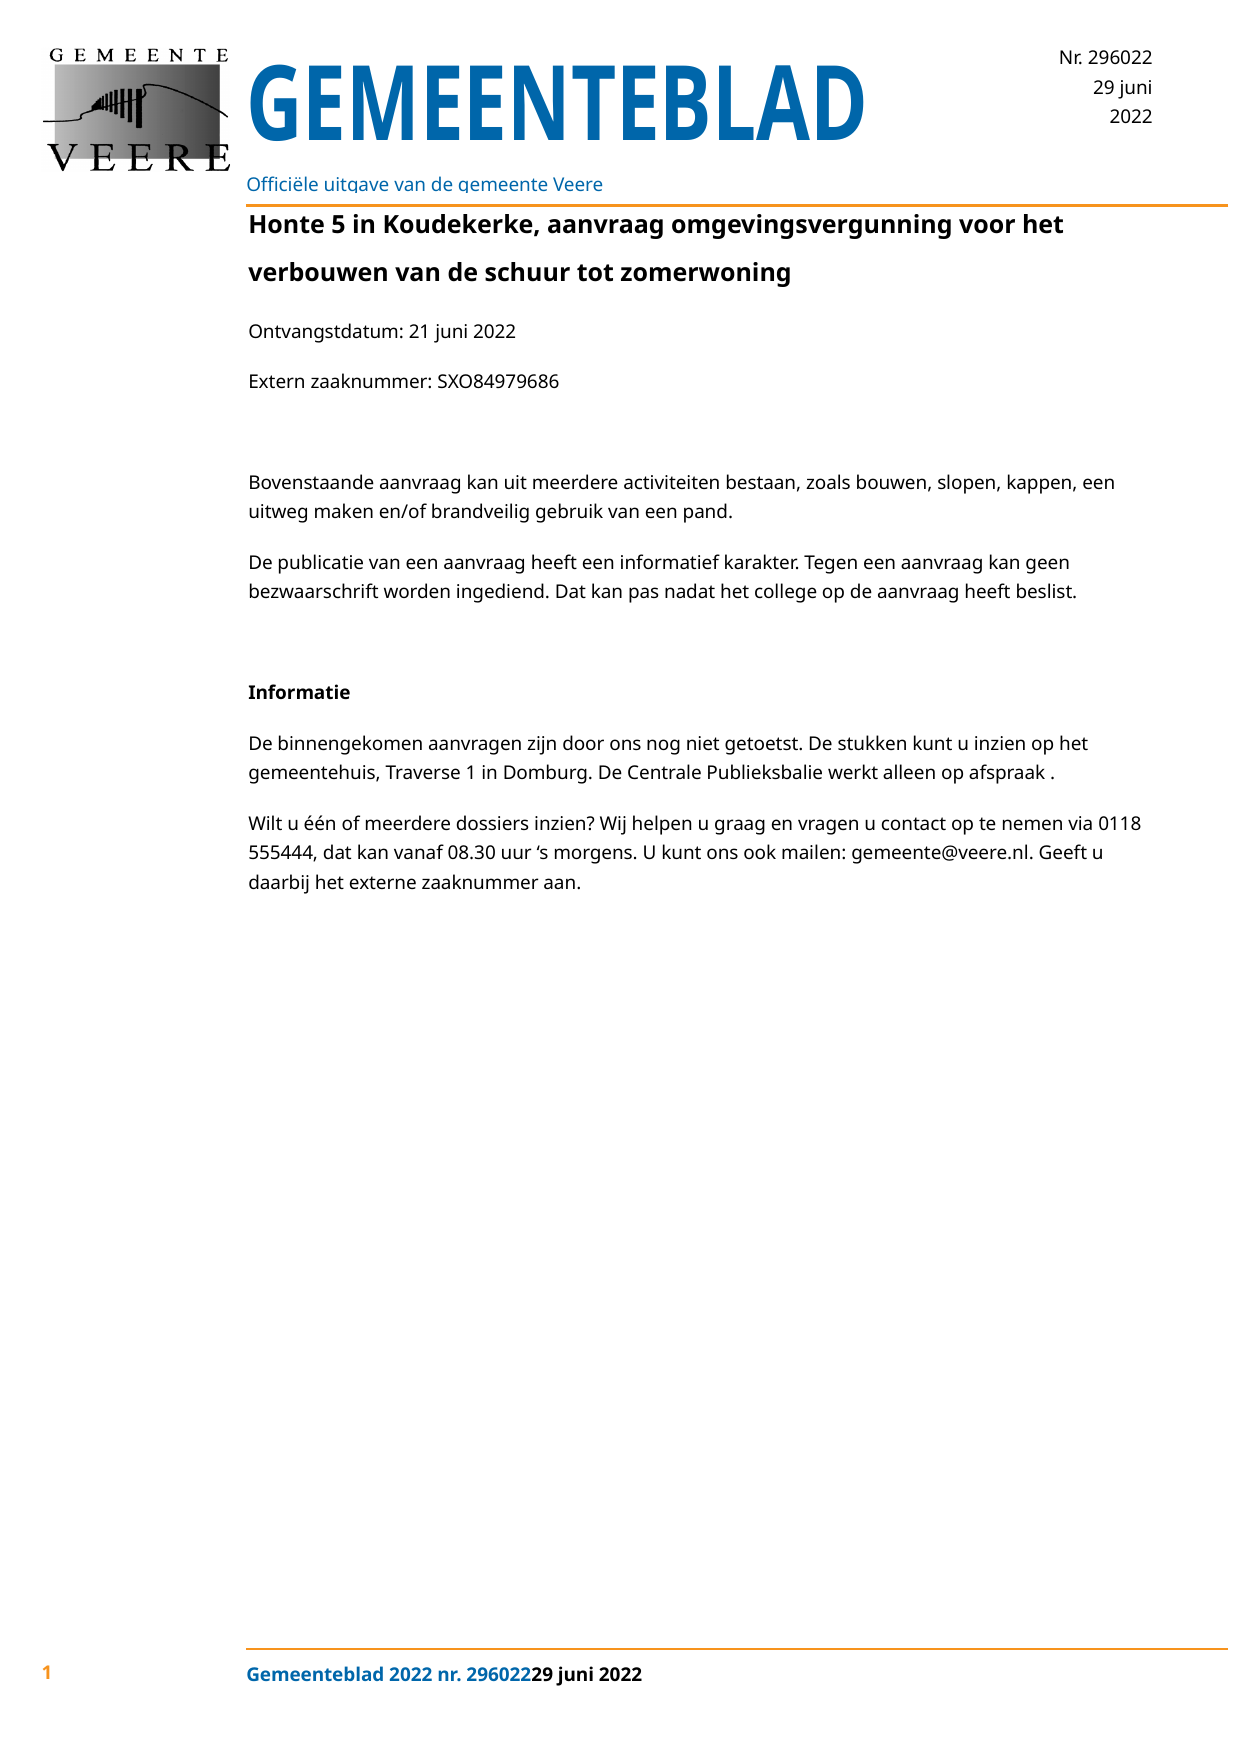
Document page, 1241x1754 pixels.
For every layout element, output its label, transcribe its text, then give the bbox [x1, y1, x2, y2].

text Ontvangstdatum: 21 juni 2022 [248, 318, 1152, 344]
picture [41, 47, 231, 172]
text De binnengekomen aanvragen zijn door ons nog niet getoetst. De stukken kunt u inzien op het gemeentehuis, Traverse 1 in Domburg. De Centrale Publieksbalie werkt alleen op afspraak . [248, 730, 1152, 785]
text Bovenstaande aanvraag kan uit meerdere activiteiten bestaan, zoals bouwen, slopen, kappen, een uitweg maken en/of brandveilig gebruik van een pand. [248, 469, 1152, 524]
text Wilt u één of meerdere dossiers inzien? Wij helpen u graag en vragen u contact op te nemen via 0118 555444, dat kan vanaf 08.30 uur ‘s morgens. U kunt ons ook mailen: gemeente@veere.nl. Geeft u daarbij het externe zaaknummer aan. [248, 810, 1152, 895]
text Honte 5 in Koudekerke, aanvraag omgevingsvergunning voor het verbouwen van de schuur tot zomerwoning [248, 207, 1152, 288]
text Informatie [248, 679, 1152, 705]
text Extern zaaknummer: SXO84979686 [248, 368, 1152, 394]
text De publicatie van een aanvraag heeft een informatief karakter. Tegen een aanvraag kan geen bezwaarschrift worden ingediend. Dat kan pas nadat het college op de aanvraag heeft beslist. [248, 549, 1152, 604]
